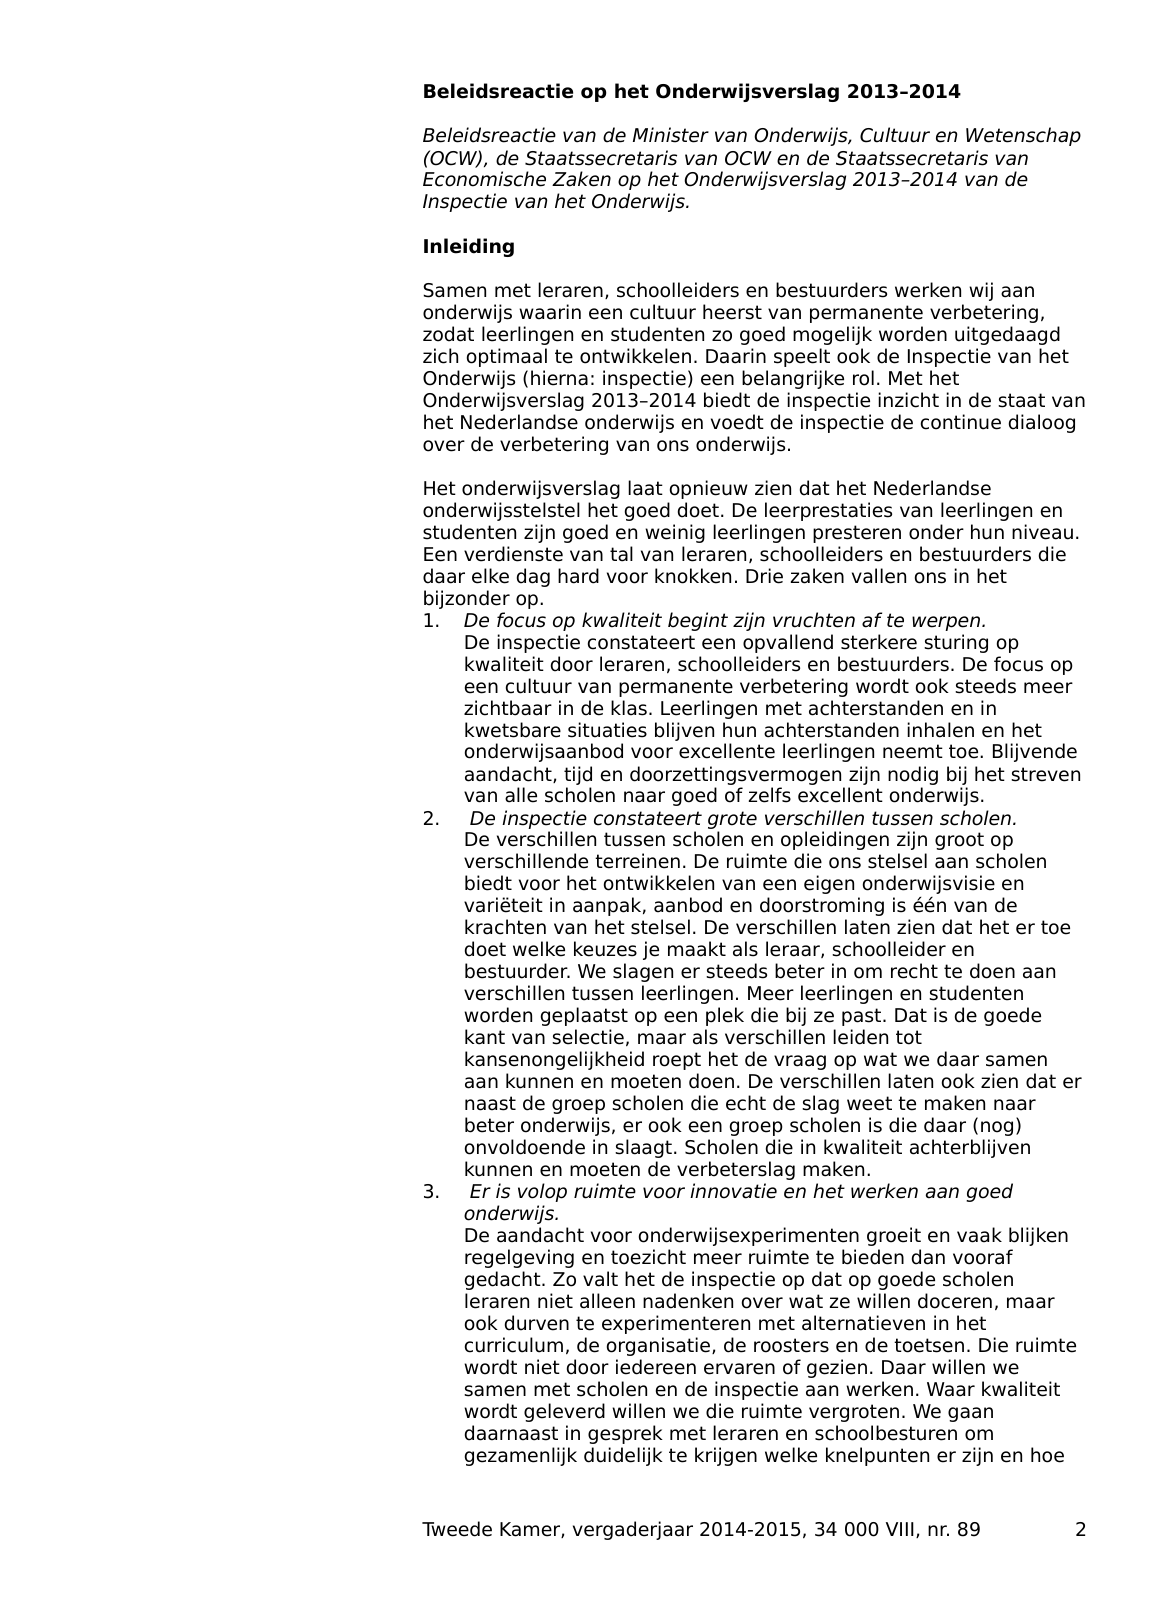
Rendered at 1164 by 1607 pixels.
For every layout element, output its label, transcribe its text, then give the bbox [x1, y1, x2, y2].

text Beleidsreactie van de Minister van Onderwijs, Cultuur en Wetenschap (OCW), de Staatssecretaris van OCW en de Staatssecretaris van Economische Zaken op het Onderwijsverslag 2013–2014 van de Inspectie van het Onderwijs. [422, 125, 1087, 213]
text Samen met leraren, schoolleiders en bestuurders werken wij aan onderwijs waarin een cultuur heerst van permanente verbetering, zodat leerlingen en studenten zo goed mogelijk worden uitgedaagd zich optimaal te ontwikkelen. Daarin speelt ook de Inspectie van het Onderwijs (hierna: inspectie) een belangrijke rol. Met het Onderwijsverslag 2013–2014 biedt de inspectie inzicht in de staat van het Nederlandse onderwijs en voedt de inspectie de continue dialoog over de verbetering van ons onderwijs. [422, 280, 1087, 456]
subtitle Beleidsreactie op het Onderwijsverslag 2013–2014 [422, 81, 1087, 103]
text 1. De focus op kwaliteit begint zijn vruchten af te werpen. [422, 609, 1087, 632]
text De inspectie constateert een opvallend sterkere sturing op kwaliteit door leraren, schoolleiders en bestuurders. De focus op een cultuur van permanente verbetering wordt ook steeds meer zichtbaar in de klas. Leerlingen met achterstanden en in kwetsbare situaties blijven hun achterstanden inhalen en het onderwijsaanbod voor excellente leerlingen neemt toe. Blijvende aandacht, tijd en doorzettingsvermogen zijn nodig bij het streven van alle scholen naar goed of zelfs excellent onderwijs. [464, 632, 1087, 807]
text Het onderwijsverslag laat opnieuw zien dat het Nederlandse onderwijsstelstel het goed doet. De leerprestaties van leerlingen en studenten zijn goed en weinig leerlingen presteren onder hun niveau. Een verdienste van tal van leraren, schoolleiders en bestuurders die daar elke dag hard voor knokken. Drie zaken vallen ons in het bijzonder op. [422, 478, 1087, 609]
subtitle Inleiding [422, 236, 1087, 257]
text De aandacht voor onderwijsexperimenten groeit en vaak blijken regelgeving en toezicht meer ruimte te bieden dan vooraf gedacht. Zo valt het de inspectie op dat op goede scholen leraren niet alleen nadenken over wat ze willen doceren, maar ook durven te experimenteren met alternatieven in het curriculum, de organisatie, de roosters en de toetsen. Die ruimte wordt niet door iedereen ervaren of gezien. Daar willen we samen met scholen en de inspectie aan werken. Waar kwaliteit wordt geleverd willen we die ruimte vergroten. We gaan daarnaast in gesprek met leraren en schoolbesturen om gezamenlijk duidelijk te krijgen welke knelpunten er zijn en hoe [464, 1225, 1087, 1467]
text 3. Er is volop ruimte voor innovatie en het werken aan goed onderwijs. [422, 1181, 1087, 1225]
text 2. De inspectie constateert grote verschillen tussen scholen. [422, 807, 1087, 829]
text De verschillen tussen scholen en opleidingen zijn groot op verschillende terreinen. De ruimte die ons stelsel aan scholen biedt voor het ontwikkelen van een eigen onderwijsvisie en variëteit in aanpak, aanbod en doorstroming is één van de krachten van het stelsel. De verschillen laten zien dat het er toe doet welke keuzes je maakt als leraar, schoolleider en bestuurder. We slagen er steeds beter in om recht te doen aan verschillen tussen leerlingen. Meer leerlingen en studenten worden geplaatst op een plek die bij ze past. Dat is de goede kant van selectie, maar als verschillen leiden tot kansenongelijkheid roept het de vraag op wat we daar samen aan kunnen en moeten doen. De verschillen laten ook zien dat er naast de groep scholen die echt de slag weet te maken naar beter onderwijs, er ook een groep scholen is die daar (nog) onvoldoende in slaagt. Scholen die in kwaliteit achterblijven kunnen en moeten de verbeterslag maken. [464, 829, 1087, 1181]
